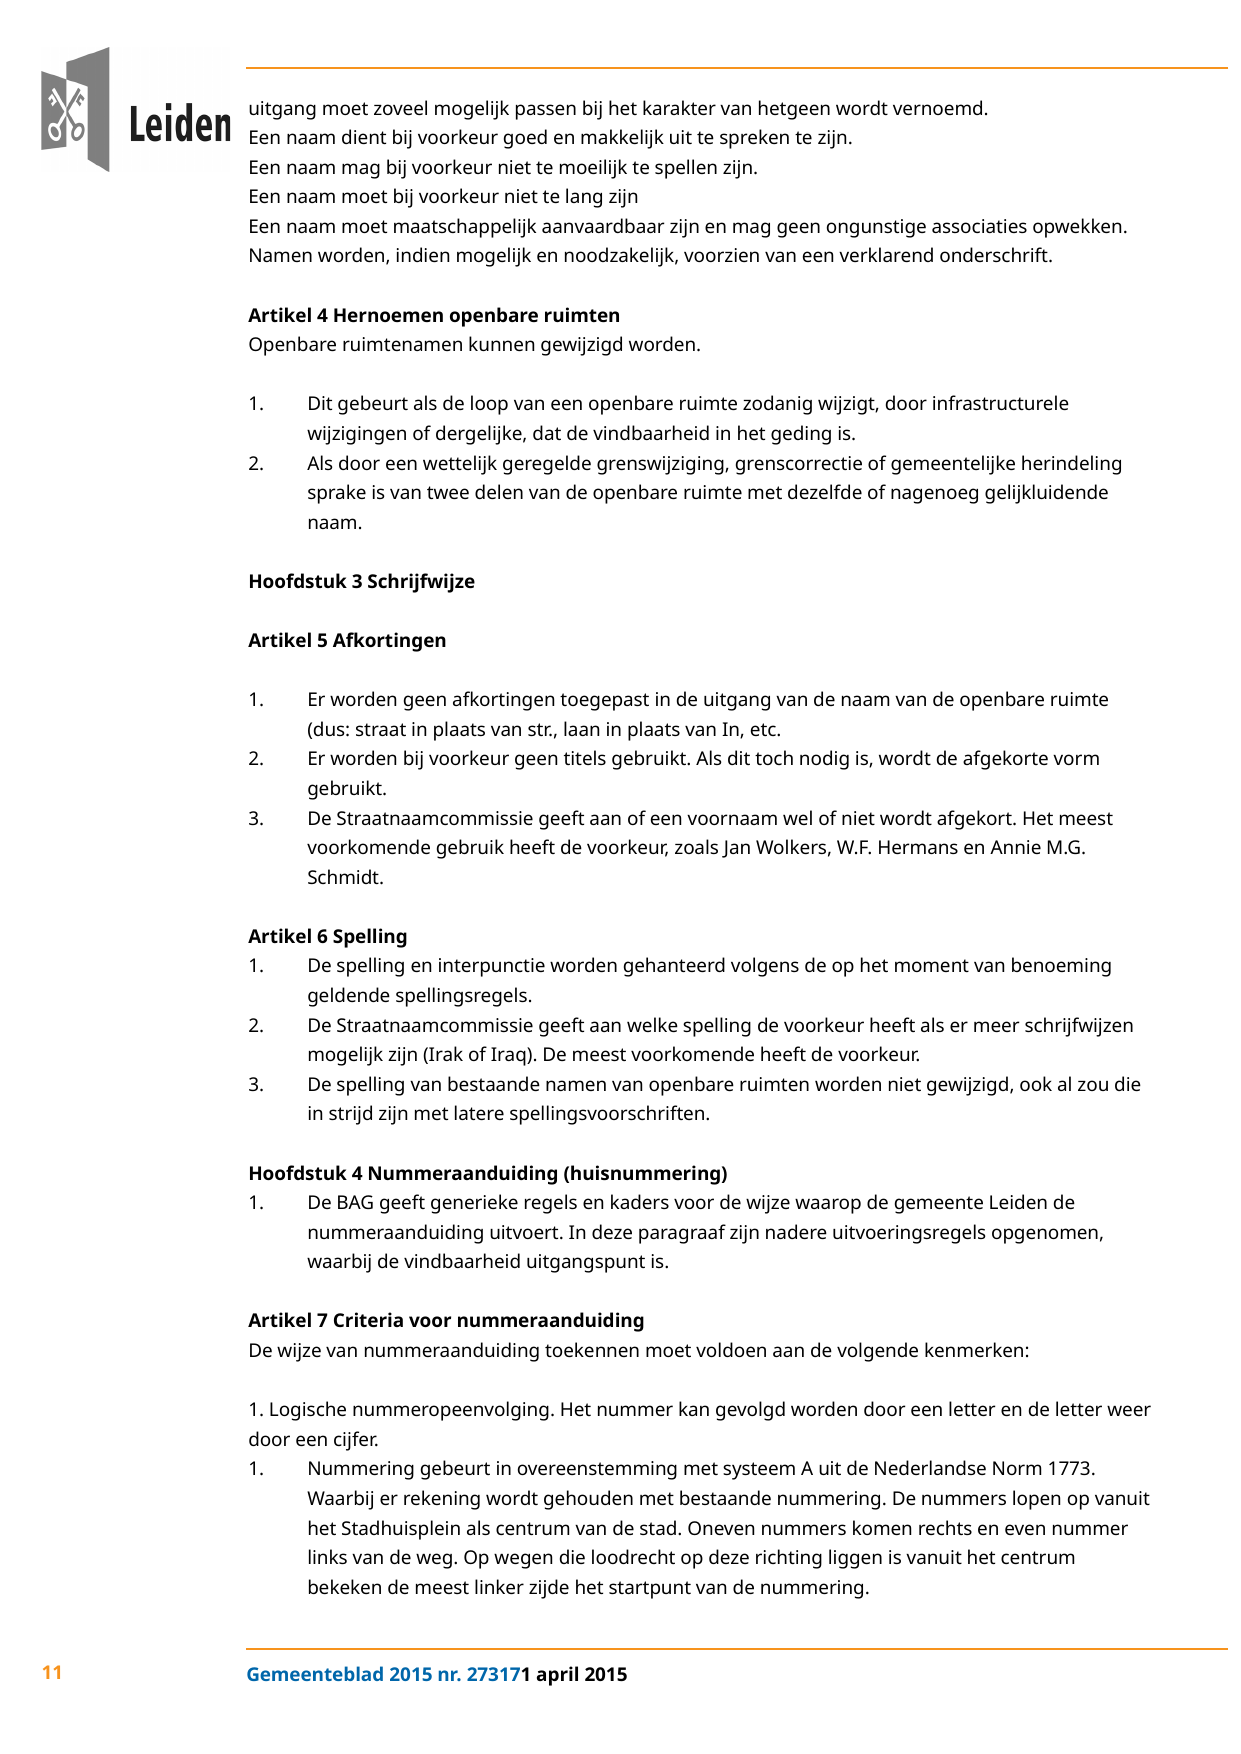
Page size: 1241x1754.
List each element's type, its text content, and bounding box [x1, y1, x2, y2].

list Dit gebeurt als de loop van een openbare ruimte zodanig wijzigt, door infrastructurele wijzigingen of dergelijke, dat de vindbaarheid in het geding is. [248, 391, 1152, 446]
list De Straatnaamcommissie geeft aan welke spelling de voorkeur heeft als er meer schrijfwijzen mogelijk zijn (Irak of Iraq). De meest voorkomende heeft de voorkeur. [248, 1012, 1152, 1067]
list De Straatnaamcommissie geeft aan of een voornaam wel of niet wordt afgekort. Het meest voorkomende gebruik heeft de voorkeur, zoals Jan Wolkers, W.F. Hermans en Annie M.G. Schmidt. [248, 805, 1152, 890]
list Nummering gebeurt in overeenstemming met systeem A uit de Nederlandse Norm 1773. Waarbij er rekening wordt gehouden met bestaande nummering. De nummers lopen op vanuit het Stadhuisplein als centrum van de stad. Oneven nummers komen rechts en even nummer links van de weg. Op wegen die loodrecht op deze richting liggen is vanuit het centrum bekeken de meest linker zijde het startpunt van de nummering. [248, 1456, 1152, 1600]
text Een naam mag bij voorkeur niet te moeilijk te spellen zijn. [248, 154, 1152, 180]
text Namen worden, indien mogelijk en noodzakelijk, voorzien van een verklarend onderschrift. [248, 243, 1152, 268]
list Er worden geen afkortingen toegepast in de uitgang van de naam van de openbare ruimte (dus: straat in plaats van str., laan in plaats van In, etc. [248, 686, 1152, 742]
list Als door een wettelijk geregelde grenswijziging, grenscorrectie of gemeentelijke herindeling sprake is van twee delen van de openbare ruimte met dezelfde of nagenoeg gelijkluidende naam. [248, 450, 1152, 535]
text Hoofdstuk 4 Nummeraanduiding (huisnummering) [248, 1160, 1152, 1186]
list Er worden bij voorkeur geen titels gebruikt. Als dit toch nodig is, wordt de afgekorte vorm gebruikt. [248, 746, 1152, 801]
text Een naam dient bij voorkeur goed en makkelijk uit te spreken te zijn. [248, 124, 1152, 150]
list De spelling en interpunctie worden gehanteerd volgens de op het moment van benoeming geldende spellingsregels. [248, 953, 1152, 1008]
text 1. Logische nummeropeenvolging. Het nummer kan gevolgd worden door een letter en de letter weer door een cijfer. [248, 1396, 1152, 1452]
picture [41, 47, 231, 172]
text Artikel 7 Criteria voor nummeraanduiding [248, 1308, 1152, 1333]
list De spelling van bestaande namen van openbare ruimten worden niet gewijzigd, ook al zou die in strijd zijn met latere spellingsvoorschriften. [248, 1071, 1152, 1126]
text De wijze van nummeraanduiding toekennen moet voldoen aan de volgende kenmerken: [248, 1337, 1152, 1363]
text Artikel 6 Spelling [248, 923, 1152, 949]
text Artikel 4 Hernoemen openbare ruimten [248, 302, 1152, 328]
text uitgang moet zoveel mogelijk passen bij het karakter van hetgeen wordt vernoemd. [248, 95, 1152, 121]
text Hoofdstuk 3 Schrijfwijze [248, 568, 1152, 594]
text Artikel 5 Afkortingen [248, 627, 1152, 653]
text Openbare ruimtenamen kunnen gewijzigd worden. [248, 331, 1152, 357]
list De BAG geeft generieke regels en kaders voor de wijze waarop de gemeente Leiden de nummeraanduiding uitvoert. In deze paragraaf zijn nadere uitvoeringsregels opgenomen, waarbij de vindbaarheid uitgangspunt is. [248, 1189, 1152, 1274]
text Een naam moet maatschappelijk aanvaardbaar zijn en mag geen ongunstige associaties opwekken. [248, 213, 1152, 239]
text Een naam moet bij voorkeur niet te lang zijn [248, 183, 1152, 209]
